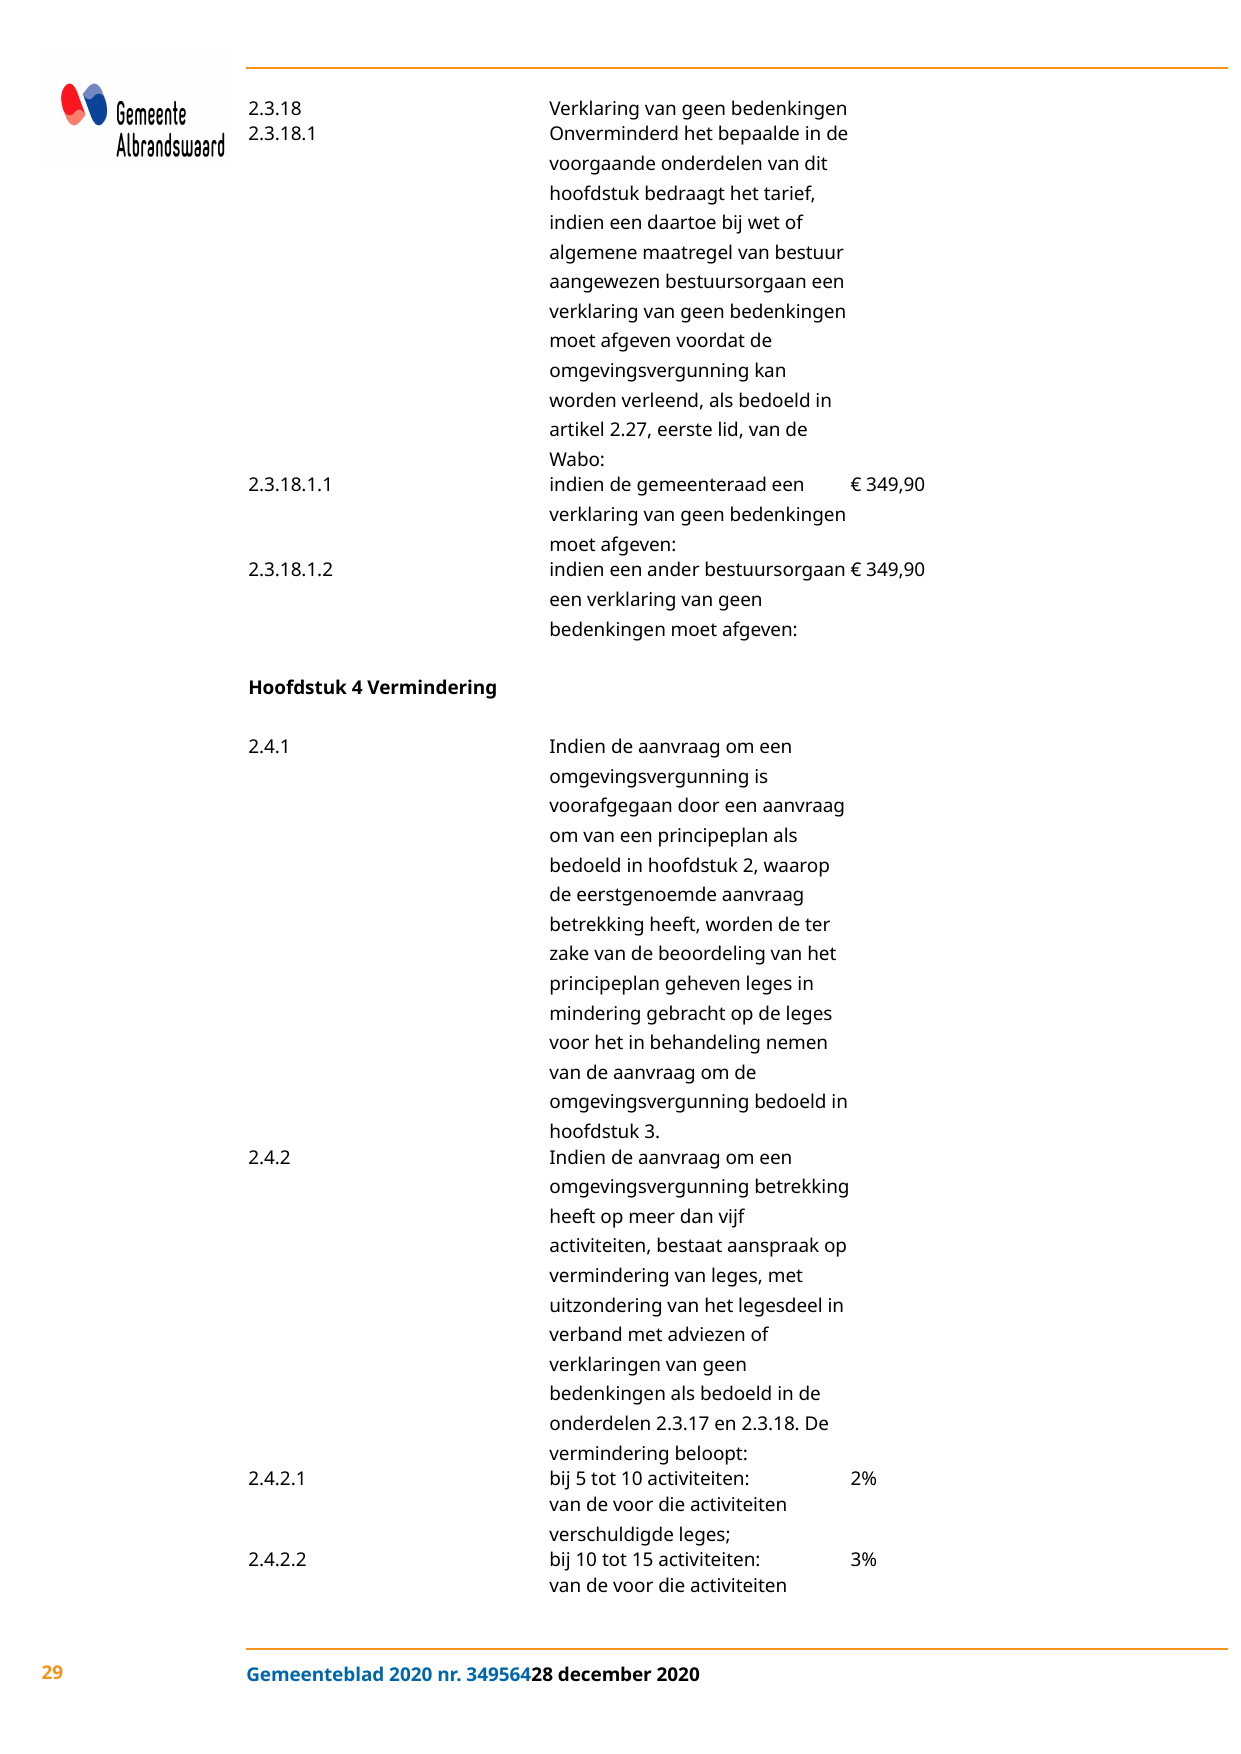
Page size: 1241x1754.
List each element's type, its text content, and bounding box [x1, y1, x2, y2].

table_cell 2.3.18.1 [248, 121, 549, 472]
table_cell indien een ander bestuursorgaan een verklaring van geen bedenkingen moet afgeven: [549, 557, 850, 641]
table_cell 2.4.2.2 [248, 1546, 549, 1572]
table_cell [850, 1144, 1152, 1465]
picture [41, 47, 231, 172]
table_cell 2% [850, 1465, 1152, 1491]
table_cell [248, 1572, 549, 1598]
table_cell [248, 1491, 549, 1546]
table_cell van de voor die activiteiten verschuldigde leges; [549, 1491, 850, 1546]
text Hoofdstuk 4 Vermindering [248, 674, 1152, 700]
table_cell 2.3.18.1.2 [248, 557, 549, 641]
table_header [850, 734, 1152, 1144]
table_cell bij 10 tot 15 activiteiten: [549, 1546, 850, 1572]
table_cell 3% [850, 1546, 1152, 1572]
table_header 2.4.1 [248, 734, 549, 1144]
table_cell [850, 1572, 1152, 1598]
table_cell Verklaring van geen bedenkingen [549, 95, 850, 121]
table_cell van de voor die activiteiten [549, 1572, 850, 1598]
table_cell 2.4.2 [248, 1144, 549, 1465]
table_cell [850, 1491, 1152, 1546]
table_cell Indien de aanvraag om een omgevingsvergunning betrekking heeft op meer dan vijf activiteiten, bestaat aanspraak op vermindering van leges, met uitzondering van het legesdeel in verband met adviezen of verklaringen van geen bedenkingen als bedoeld in de onderdelen 2.3.17 en 2.3.18. De vermindering beloopt: [549, 1144, 850, 1465]
table_cell € 349,90 [850, 557, 1152, 641]
table_cell Onverminderd het bepaalde in de voorgaande onderdelen van dit hoofdstuk bedraagt het tarief, indien een daartoe bij wet of algemene maatregel van bestuur aangewezen bestuursorgaan een verklaring van geen bedenkingen moet afgeven voordat de omgevingsvergunning kan worden verleend, als bedoeld in artikel 2.27, eerste lid, van de Wabo: [549, 121, 850, 472]
table_cell bij 5 tot 10 activiteiten: [549, 1465, 850, 1491]
table_cell indien de gemeenteraad een verklaring van geen bedenkingen moet afgeven: [549, 472, 850, 557]
table_cell 2.4.2.1 [248, 1465, 549, 1491]
table_header Indien de aanvraag om een omgevingsvergunning is voorafgegaan door een aanvraag om van een principeplan als bedoeld in hoofdstuk 2, waarop de eerstgenoemde aanvraag betrekking heeft, worden de ter zake van de beoordeling van het principeplan geheven leges in mindering gebracht op de leges voor het in behandeling nemen van de aanvraag om de omgevingsvergunning bedoeld in hoofdstuk 3. [549, 734, 850, 1144]
table_cell [850, 95, 1152, 121]
table_cell 2.3.18 [248, 95, 549, 121]
table_cell 2.3.18.1.1 [248, 472, 549, 557]
table_cell [850, 121, 1152, 472]
table_cell € 349,90 [850, 472, 1152, 557]
